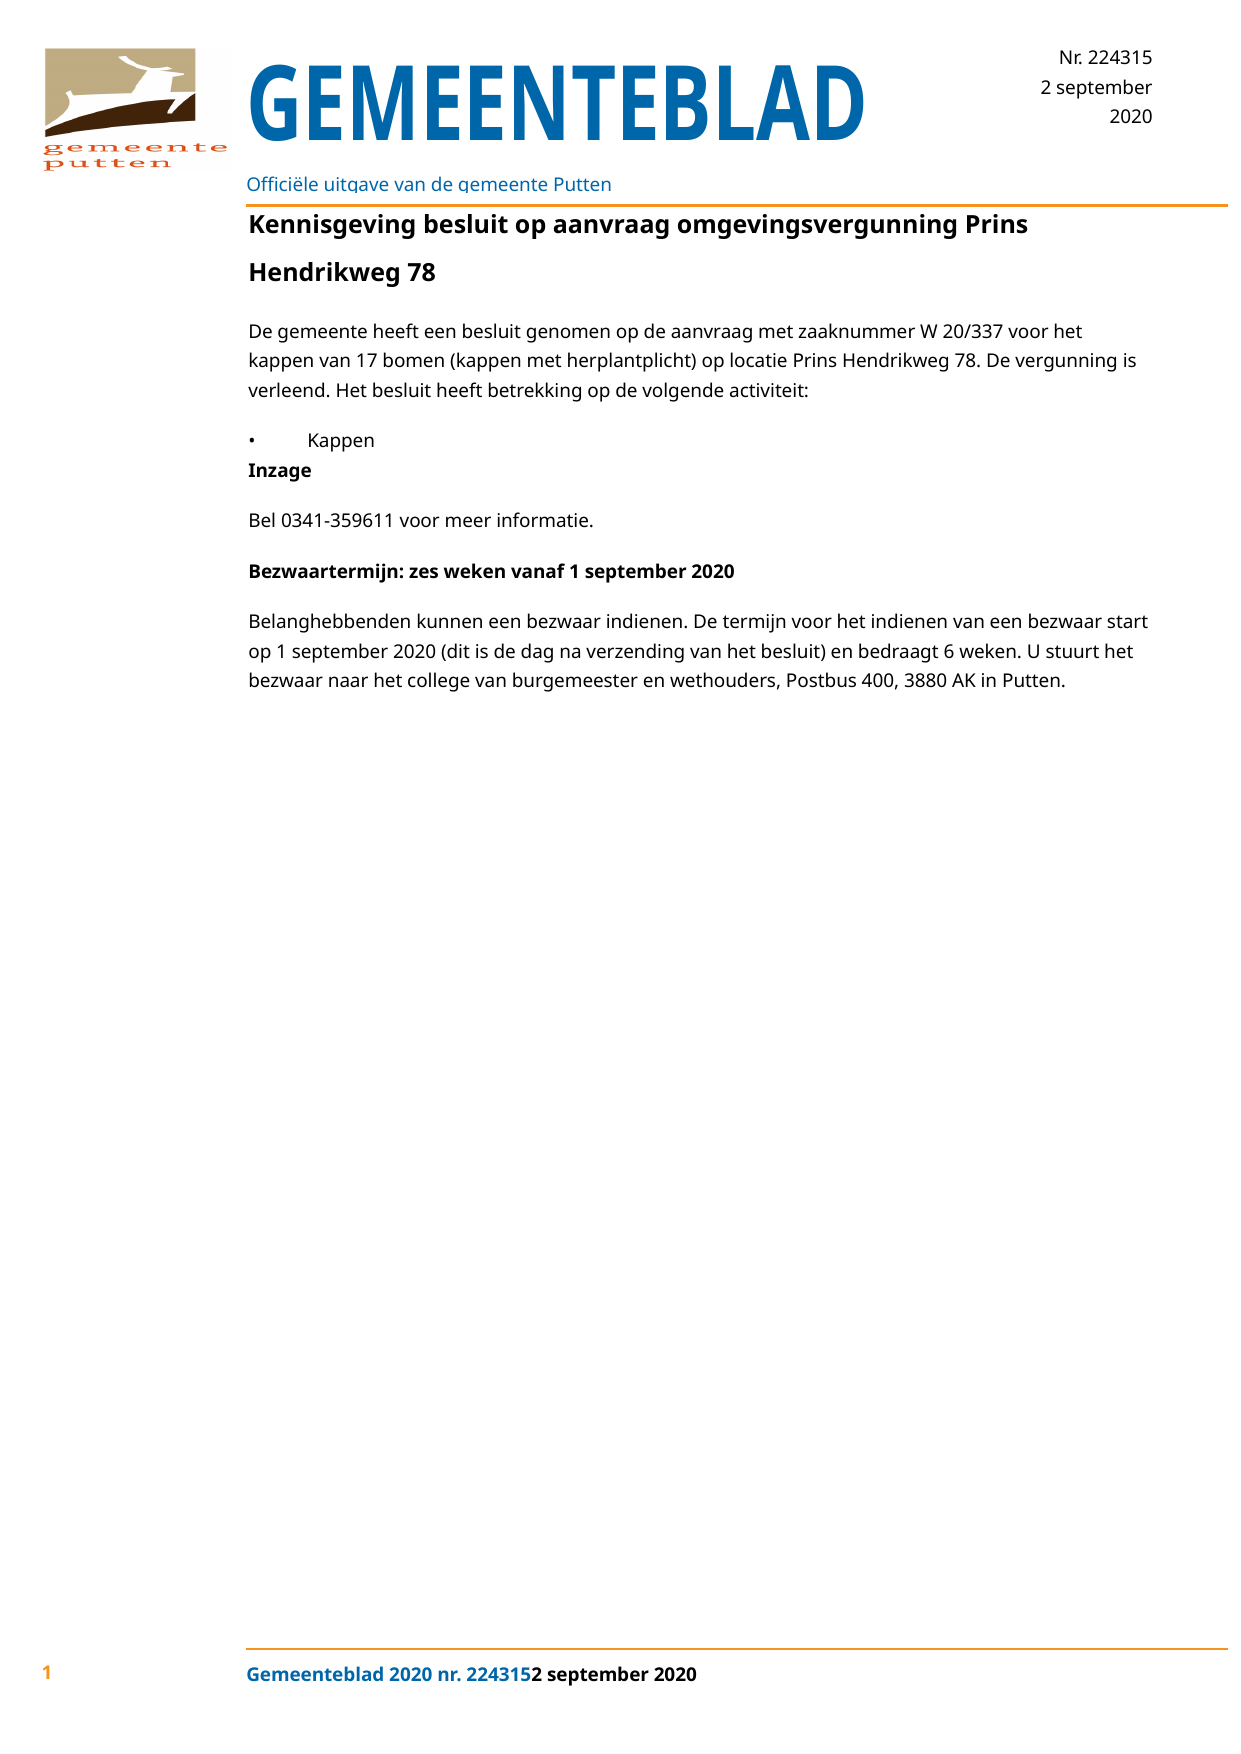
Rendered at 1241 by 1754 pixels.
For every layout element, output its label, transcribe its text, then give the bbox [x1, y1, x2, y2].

text Bezwaartermijn: zes weken vanaf 1 september 2020 [248, 558, 1152, 584]
text Inzage [248, 457, 1152, 483]
list Kappen [248, 427, 1152, 453]
text Bel 0341-359611 voor meer informatie. [248, 507, 1152, 533]
text Kennisgeving besluit op aanvraag omgevingsvergunning Prins Hendrikweg 78 [248, 207, 1152, 288]
text Belanghebbenden kunnen een bezwaar indienen. De termijn voor het indienen van een bezwaar start op 1 september 2020 (dit is de dag na verzending van het besluit) en bedraagt 6 weken. U stuurt het bezwaar naar het college van burgemeester en wethouders, Postbus 400, 3880 AK in Putten. [248, 608, 1152, 693]
picture [41, 47, 231, 172]
text De gemeente heeft een besluit genomen op de aanvraag met zaaknummer W 20/337 voor het kappen van 17 bomen (kappen met herplantplicht) op locatie Prins Hendrikweg 78. De vergunning is verleend. Het besluit heeft betrekking op de volgende activiteit: [248, 318, 1152, 403]
